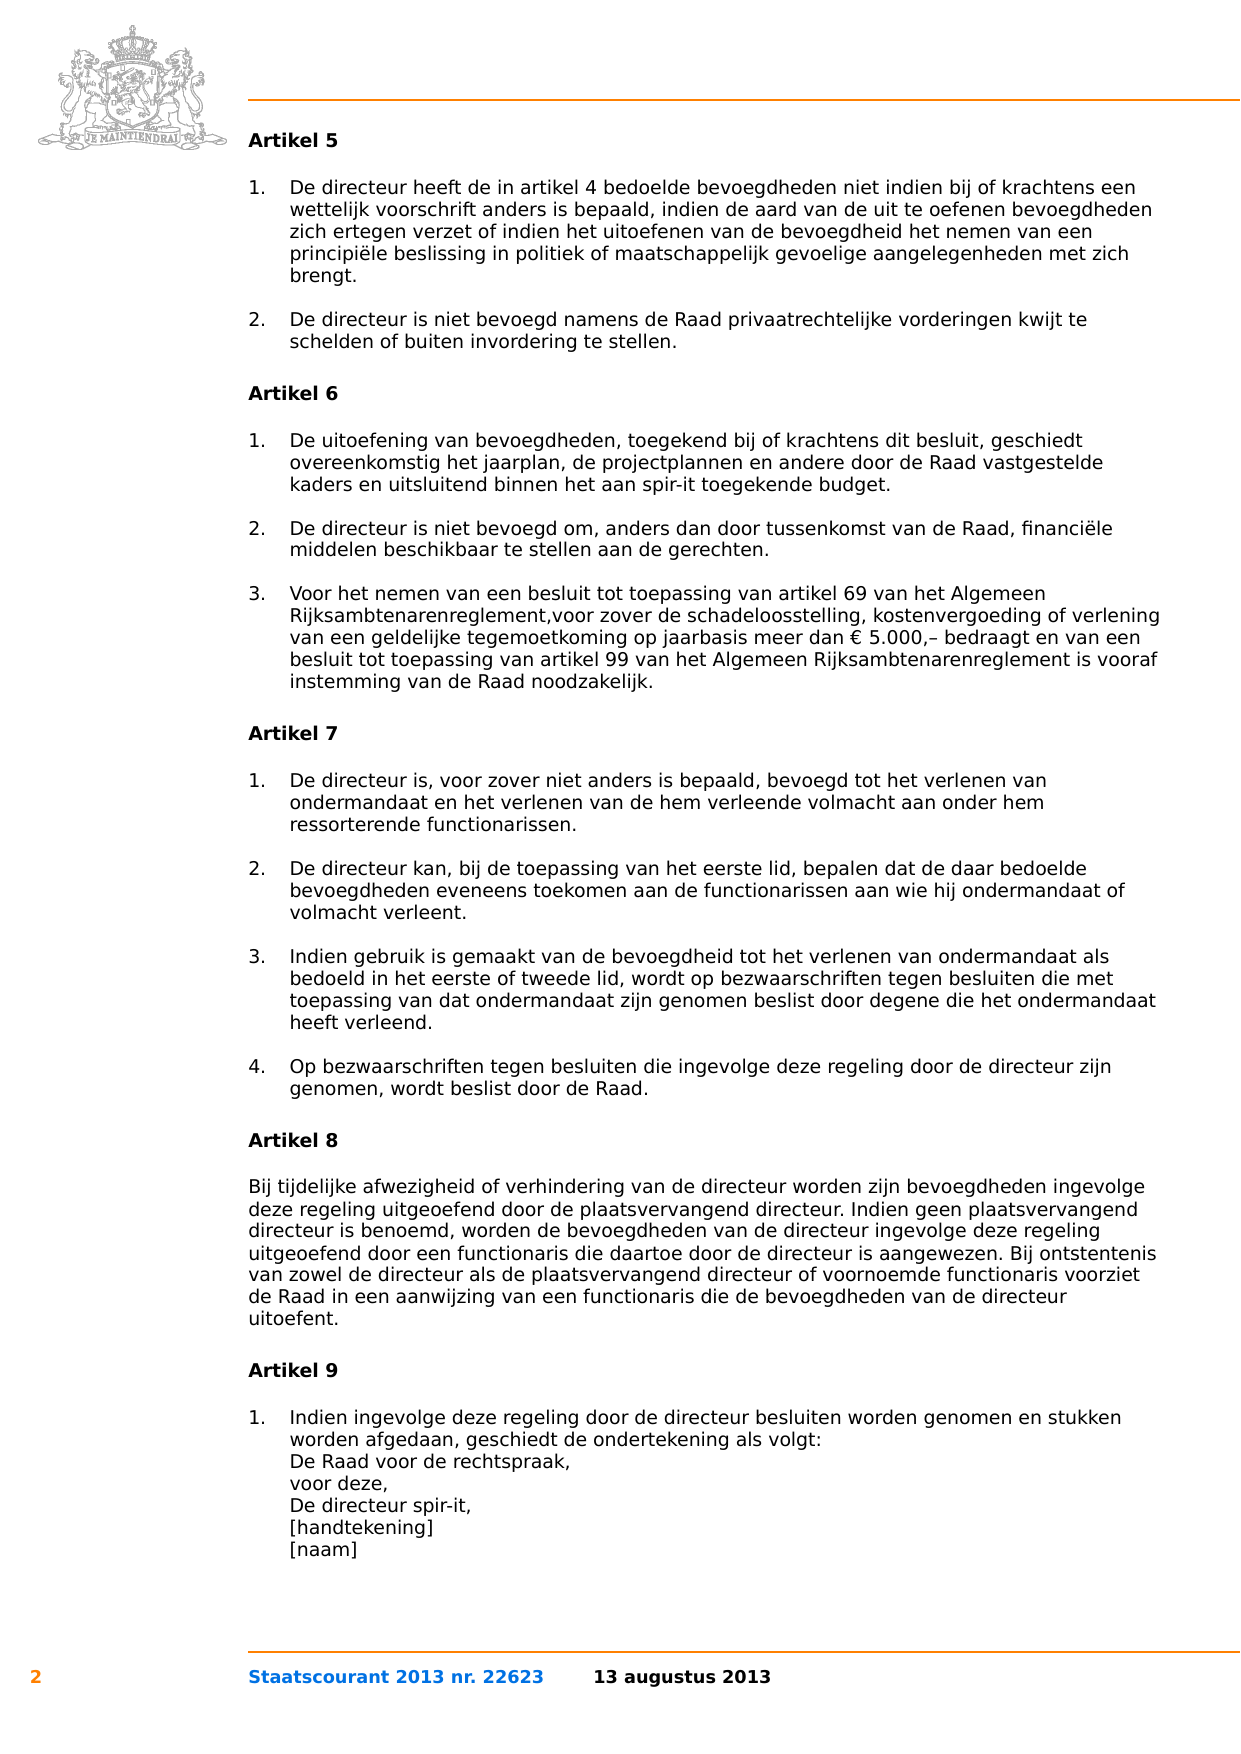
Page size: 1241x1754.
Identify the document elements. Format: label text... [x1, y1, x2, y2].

subtitle Artikel 6 [248, 383, 1163, 404]
subtitle Artikel 7 [248, 723, 1163, 745]
text 2. De directeur kan, bij de toepassing van het eerste lid, bepalen dat de daar bedoelde bevoegdheden eveneens toekomen aan de functionarissen aan wie hij ondermandaat of volmacht verleent. [248, 858, 1163, 924]
subtitle Artikel 8 [248, 1129, 1163, 1151]
text [handtekening] [289, 1517, 1163, 1539]
text voor deze, [289, 1473, 1163, 1495]
subtitle Artikel 9 [248, 1360, 1163, 1382]
text 2. De directeur is niet bevoegd namens de Raad privaatrechtelijke vorderingen kwijt te schelden of buiten invordering te stellen. [248, 309, 1163, 353]
text 2. De directeur is niet bevoegd om, anders dan door tussenkomst van de Raad, financiële middelen beschikbaar te stellen aan de gerechten. [248, 517, 1163, 561]
text 1. De directeur is, voor zover niet anders is bepaald, bevoegd tot het verlenen van ondermandaat en het verlenen van de hem verleende volmacht aan onder hem ressorterende functionarissen. [248, 770, 1163, 836]
text 3. Voor het nemen van een besluit tot toepassing van artikel 69 van het Algemeen Rijksambtenarenreglement,voor zover de schadeloosstelling, kostenvergoeding of verlening van een geldelijke tegemoetkoming op jaarbasis meer dan € 5.000,– bedraagt en van een besluit tot toepassing van artikel 99 van het Algemeen Rijksambtenarenreglement is vooraf instemming van de Raad noodzakelijk. [248, 583, 1163, 693]
text Bij tijdelijke afwezigheid of verhindering van de directeur worden zijn bevoegdheden ingevolge deze regeling uitgeoefend door de plaatsvervangend directeur. Indien geen plaatsvervangend directeur is benoemd, worden de bevoegdheden van de directeur ingevolge deze regeling uitgeoefend door een functionaris die daartoe door de directeur is aangewezen. Bij ontstentenis van zowel de directeur als de plaatsvervangend directeur of voornoemde functionaris voorziet de Raad in een aanwijzing van een functionaris die de bevoegdheden van de directeur uitoefent. [248, 1176, 1163, 1330]
picture [38, 25, 227, 150]
subtitle Artikel 5 [248, 130, 1163, 152]
text 1. De directeur heeft de in artikel 4 bedoelde bevoegdheden niet indien bij of krachtens een wettelijk voorschrift anders is bepaald, indien de aard van de uit te oefenen bevoegdheden zich ertegen verzet of indien het uitoefenen van de bevoegdheid het nemen van een principiële beslissing in politiek of maatschappelijk gevoelige aangelegenheden met zich brengt. [248, 177, 1163, 287]
text 1. De uitoefening van bevoegdheden, toegekend bij of krachtens dit besluit, geschiedt overeenkomstig het jaarplan, de projectplannen en andere door de Raad vastgestelde kaders en uitsluitend binnen het aan spir-it toegekende budget. [248, 429, 1163, 496]
text De directeur spir-it, [289, 1495, 1163, 1517]
text 4. Op bezwaarschriften tegen besluiten die ingevolge deze regeling door de directeur zijn genomen, wordt beslist door de Raad. [248, 1056, 1163, 1099]
text 1. Indien ingevolge deze regeling door de directeur besluiten worden genomen en stukken worden afgedaan, geschiedt de ondertekening als volgt: [248, 1407, 1163, 1451]
text De Raad voor de rechtspraak, [289, 1451, 1163, 1473]
text 3. Indien gebruik is gemaakt van de bevoegdheid tot het verlenen van ondermandaat als bedoeld in het eerste of tweede lid, wordt op bezwaarschriften tegen besluiten die met toepassing van dat ondermandaat zijn genomen beslist door degene die het ondermandaat heeft verleend. [248, 946, 1163, 1034]
text [naam] [289, 1539, 1163, 1561]
